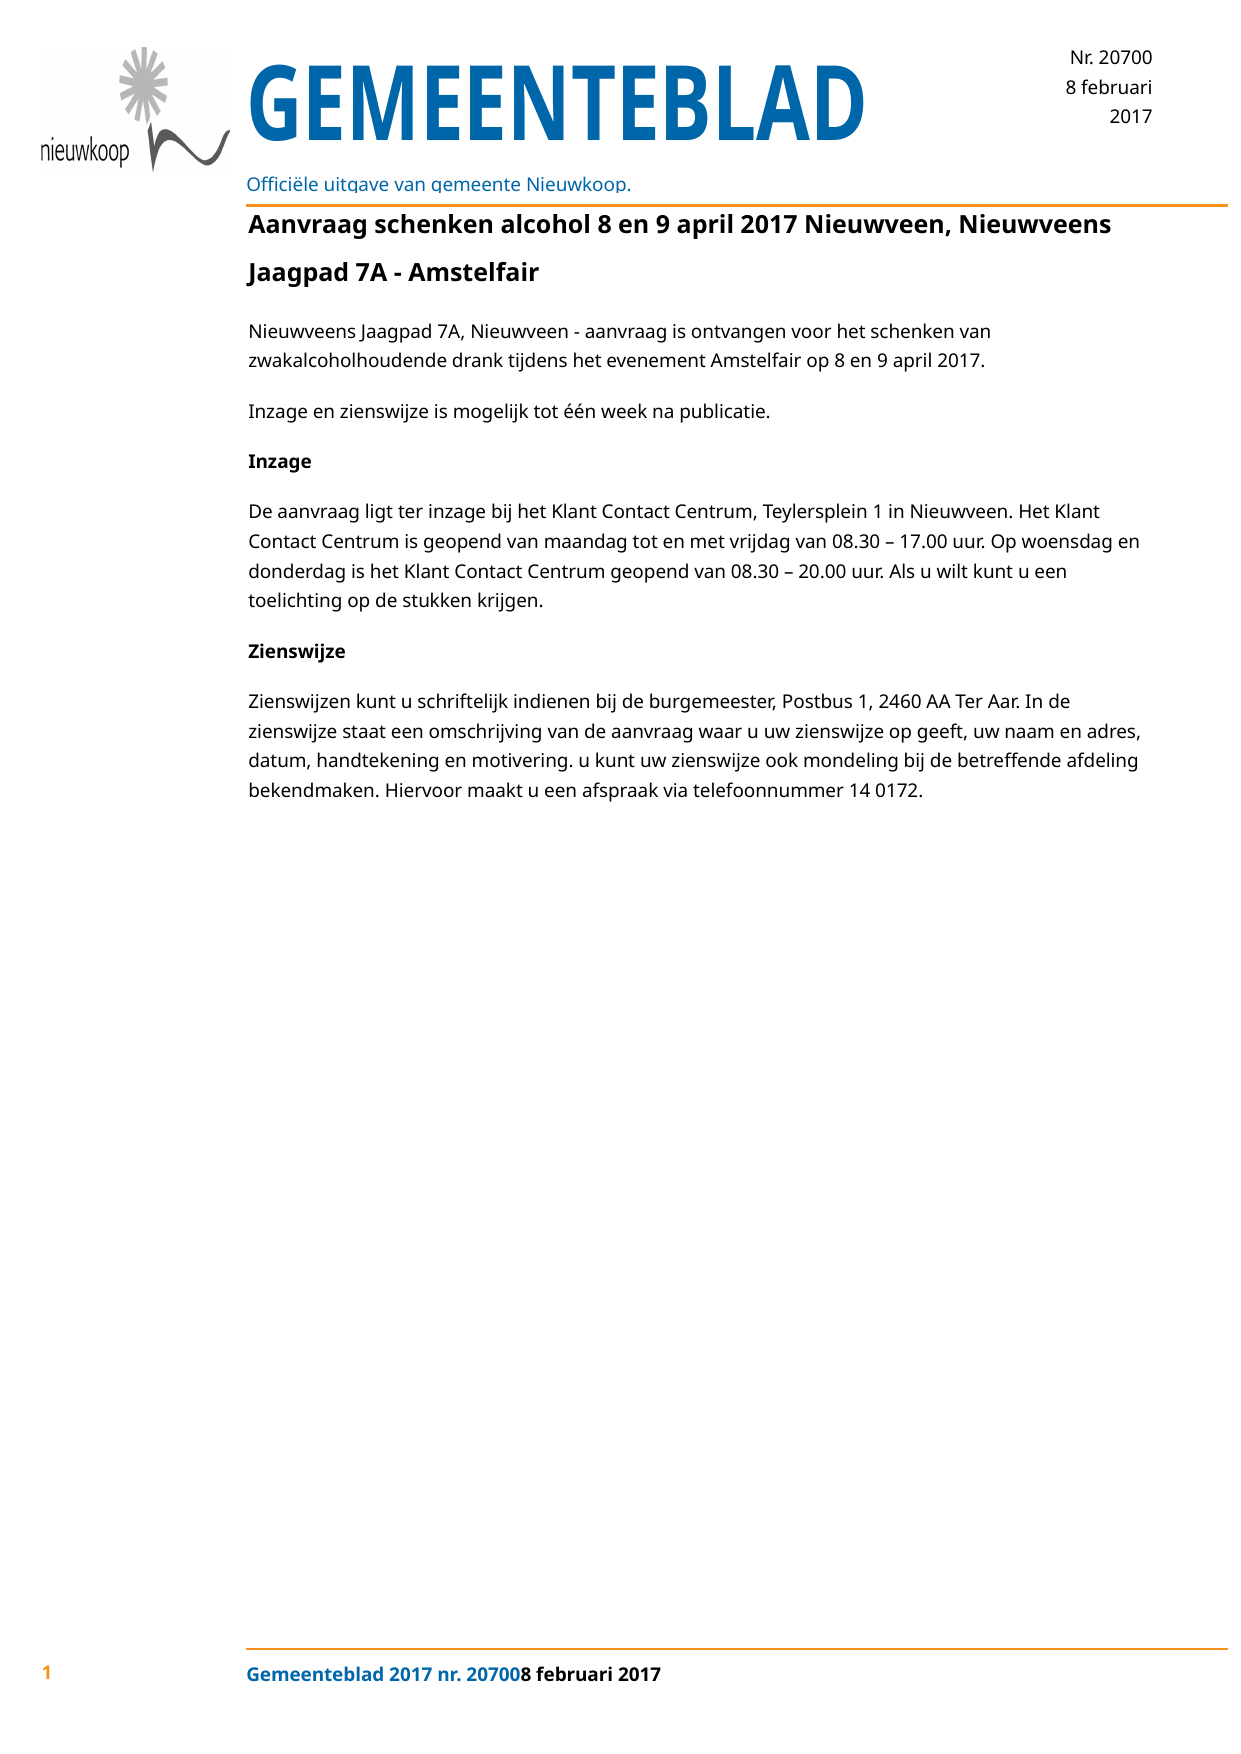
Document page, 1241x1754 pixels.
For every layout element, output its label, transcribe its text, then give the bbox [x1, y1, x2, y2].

text De aanvraag ligt ter inzage bij het Klant Contact Centrum, Teylersplein 1 in Nieuwveen. Het Klant Contact Centrum is geopend van maandag tot en met vrijdag van 08.30 – 17.00 uur. Op woensdag en donderdag is het Klant Contact Centrum geopend van 08.30 – 20.00 uur. Als u wilt kunt u een toelichting op de stukken krijgen. [248, 499, 1152, 613]
text Zienswijze [248, 638, 1152, 664]
text Inzage en zienswijze is mogelijk tot één week na publicatie. [248, 398, 1152, 424]
text Zienswijzen kunt u schriftelijk indienen bij de burgemeester, Postbus 1, 2460 AA Ter Aar. In de zienswijze staat een omschrijving van de aanvraag waar u uw zienswijze op geeft, uw naam en adres, datum, handtekening en motivering. u kunt uw zienswijze ook mondeling bij de betreffende afdeling bekendmaken. Hiervoor maakt u een afspraak via telefoonnummer 14 0172. [248, 688, 1152, 803]
text Nieuwveens Jaagpad 7A, Nieuwveen - aanvraag is ontvangen voor het schenken van zwakalcoholhoudende drank tijdens het evenement Amstelfair op 8 en 9 april 2017. [248, 318, 1152, 373]
picture [41, 47, 231, 172]
text Inzage [248, 448, 1152, 474]
text Aanvraag schenken alcohol 8 en 9 april 2017 Nieuwveen, Nieuwveens Jaagpad 7A - Amstelfair [248, 207, 1152, 288]
